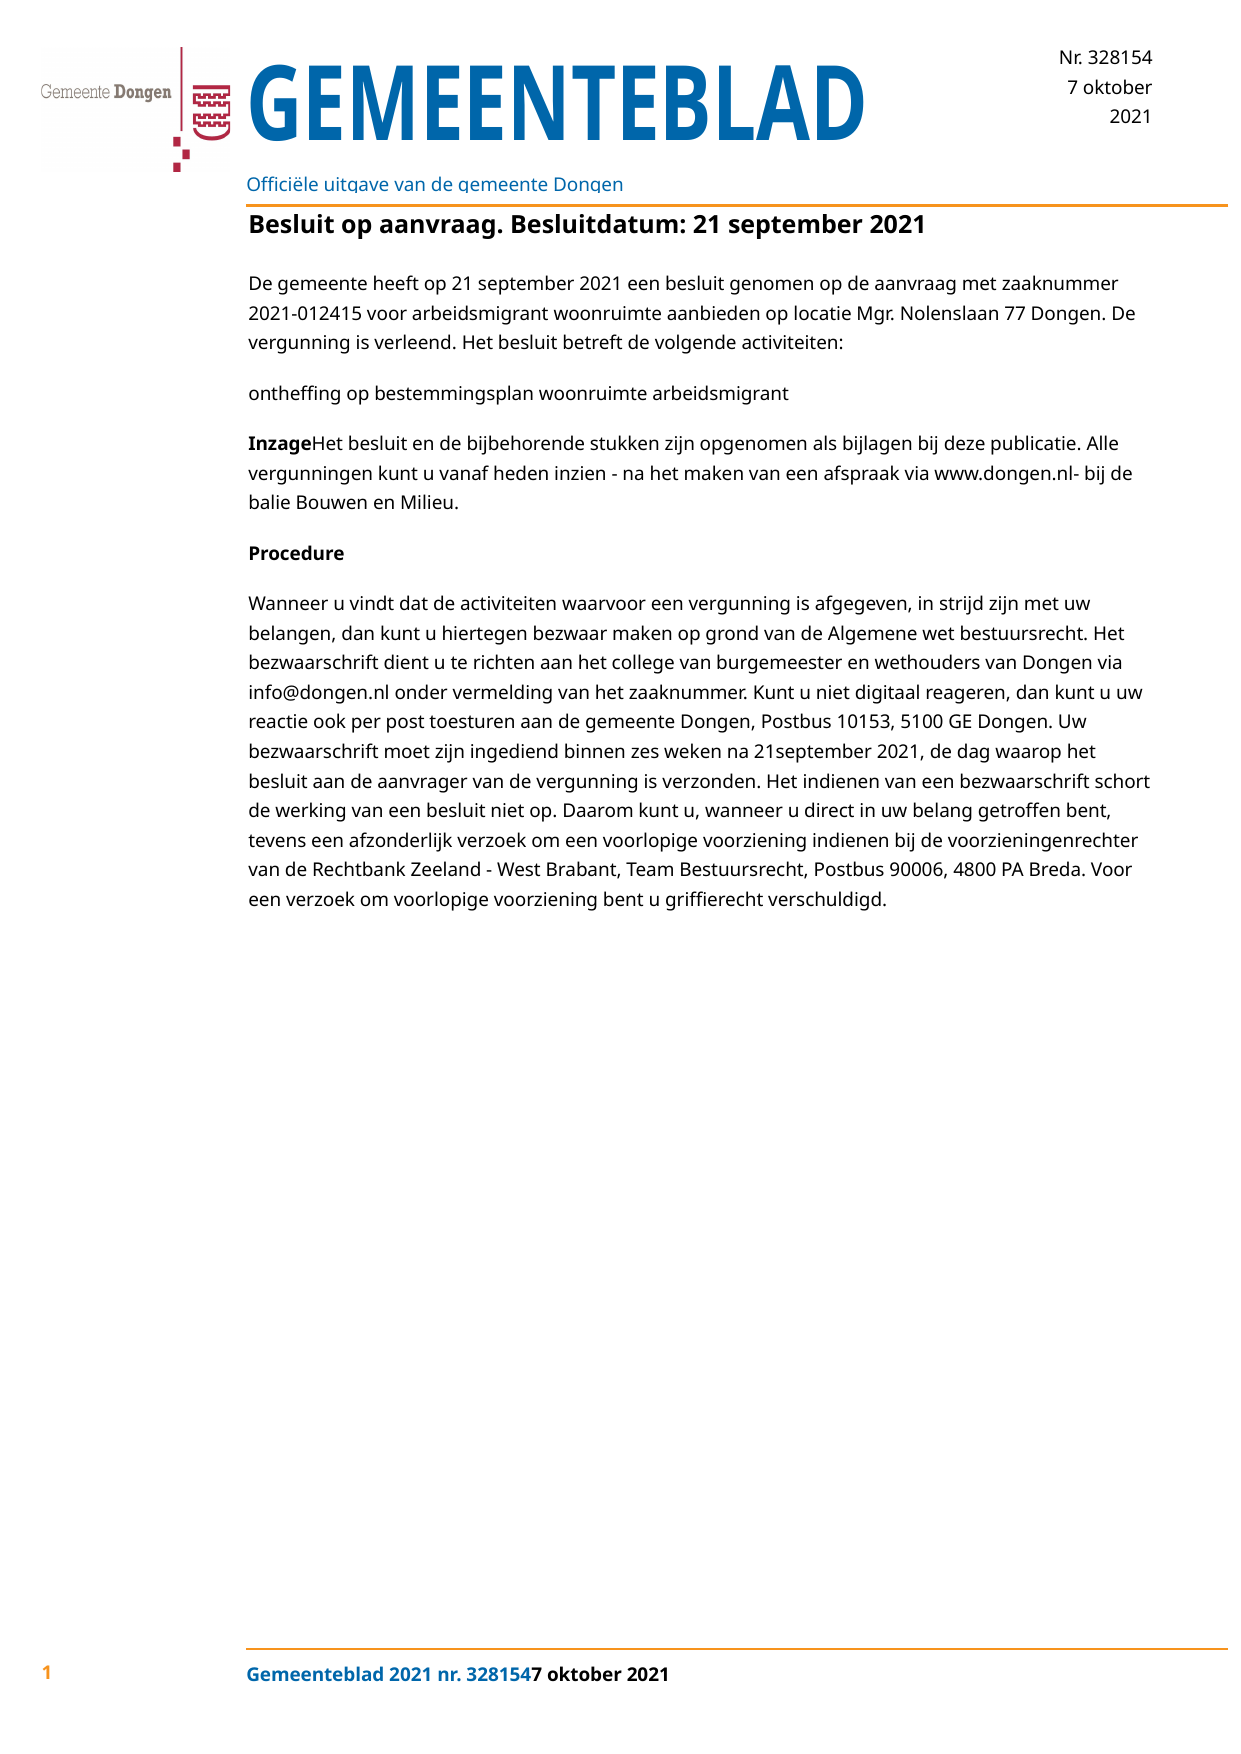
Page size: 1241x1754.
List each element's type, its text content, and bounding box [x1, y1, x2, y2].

text Besluit op aanvraag. Besluitdatum: 21 september 2021 [248, 207, 1152, 241]
text Procedure [248, 540, 1152, 566]
picture [41, 47, 231, 172]
text Wanneer u vindt dat de activiteiten waarvoor een vergunning is afgegeven, in strijd zijn met uw belangen, dan kunt u hiertegen bezwaar maken op grond van de Algemene wet bestuursrecht. Het bezwaarschrift dient u te richten aan het college van burgemeester en wethouders van Dongen via info@dongen.nl onder vermelding van het zaaknummer. Kunt u niet digitaal reageren, dan kunt u uw reactie ook per post toesturen aan de gemeente Dongen, Postbus 10153, 5100 GE Dongen. Uw bezwaarschrift moet zijn ingediend binnen zes weken na 21september 2021, de dag waarop het besluit aan de aanvrager van de vergunning is verzonden. Het indienen van een bezwaarschrift schort de werking van een besluit niet op. Daarom kunt u, wanneer u direct in uw belang getroffen bent, tevens een afzonderlijk verzoek om een voorlopige voorziening indienen bij de voorzieningenrechter van de Rechtbank Zeeland - West Brabant, Team Bestuursrecht, Postbus 90006, 4800 PA Breda. Voor een verzoek om voorlopige voorziening bent u griffierecht verschuldigd. [248, 590, 1152, 912]
text InzageHet besluit en de bijbehorende stukken zijn opgenomen als bijlagen bij deze publicatie. Alle vergunningen kunt u vanaf heden inzien - na het maken van een afspraak via www.dongen.nl- bij de balie Bouwen en Milieu. [248, 430, 1152, 515]
text ontheffing op bestemmingsplan woonruimte arbeidsmigrant [248, 380, 1152, 406]
text De gemeente heeft op 21 september 2021 een besluit genomen op de aanvraag met zaaknummer 2021-012415 voor arbeidsmigrant woonruimte aanbieden op locatie Mgr. Nolenslaan 77 Dongen. De vergunning is verleend. Het besluit betreft de volgende activiteiten: [248, 270, 1152, 355]
